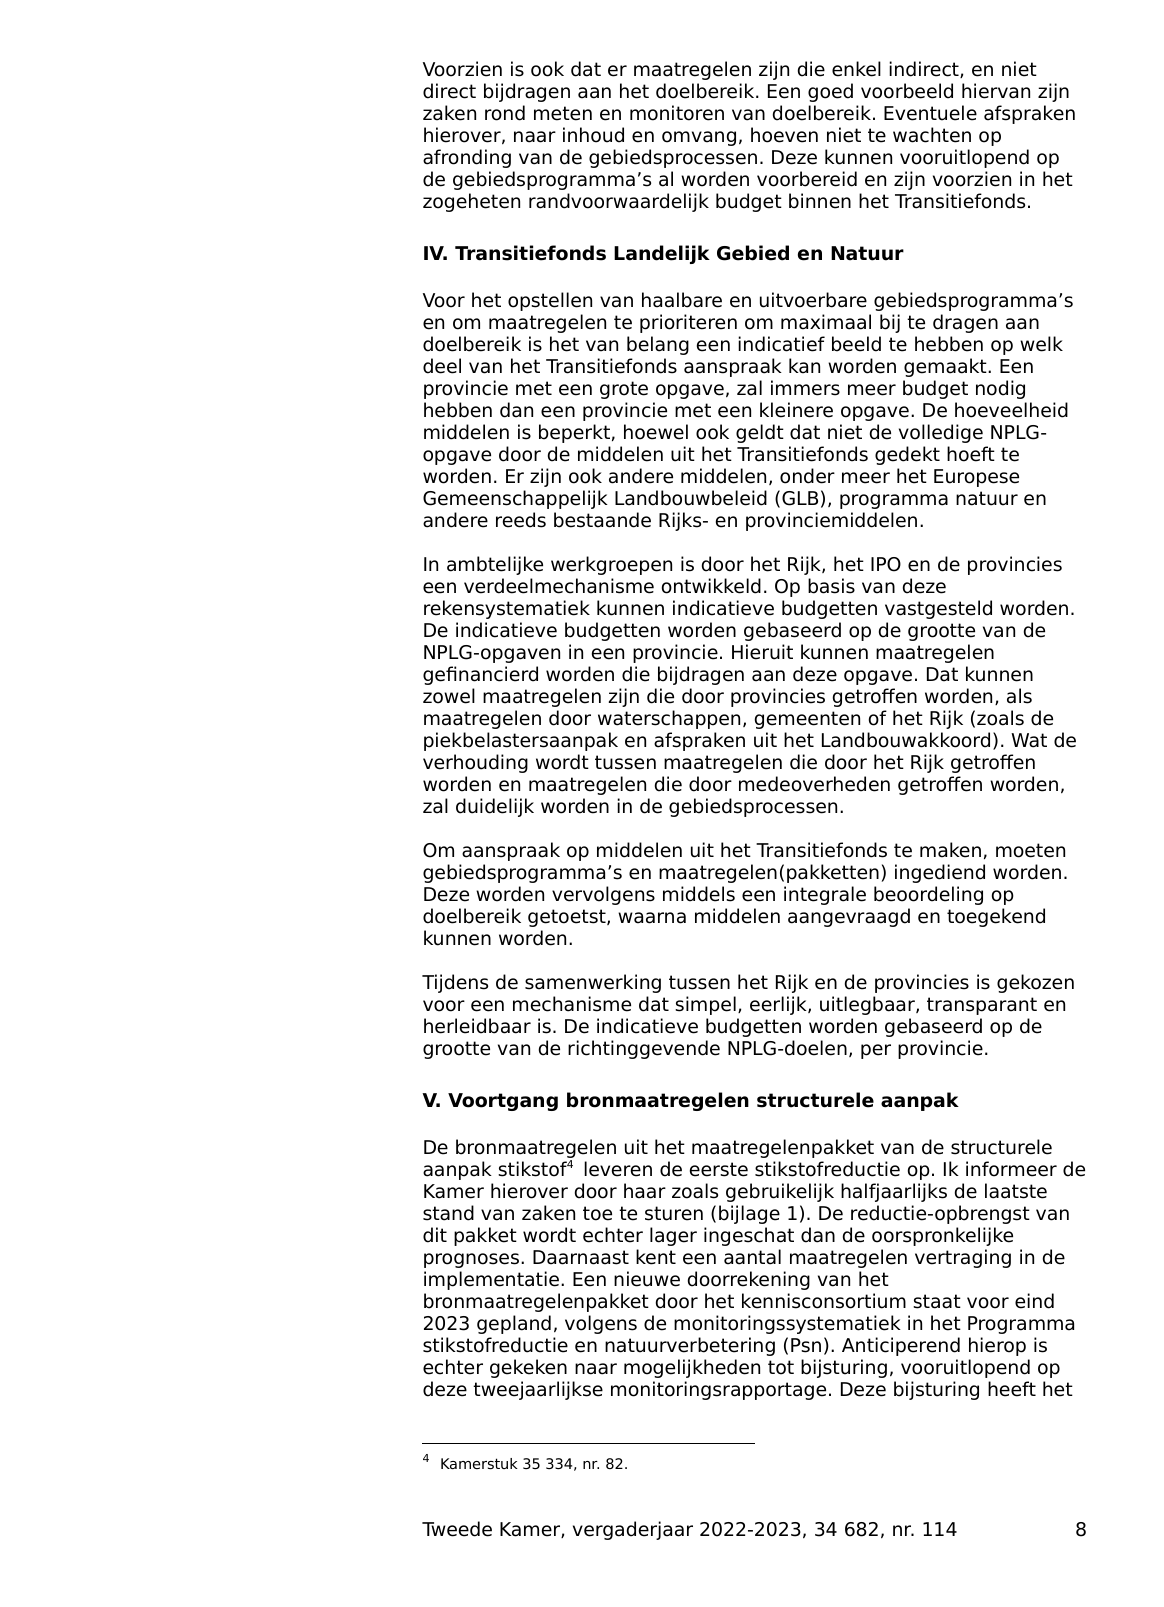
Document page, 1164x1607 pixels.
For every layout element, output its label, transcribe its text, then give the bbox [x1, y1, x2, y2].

subtitle V. Voortgang bronmaatregelen structurele aanpak [422, 1090, 1087, 1112]
text Tijdens de samenwerking tussen het Rijk en de provincies is gekozen voor een mechanisme dat simpel, eerlijk, uitlegbaar, transparant en herleidbaar is. De indicatieve budgetten worden gebaseerd op de grootte van de richtinggevende NPLG-doelen, per provincie. [422, 972, 1087, 1060]
text Voorzien is ook dat er maatregelen zijn die enkel indirect, en niet direct bijdragen aan het doelbereik. Een goed voorbeeld hiervan zijn zaken rond meten en monitoren van doelbereik. Eventuele afspraken hierover, naar inhoud en omvang, hoeven niet te wachten op afronding van de gebiedsprocessen. Deze kunnen vooruitlopend op de gebiedsprogramma’s al worden voorbereid en zijn voorzien in het zogeheten randvoorwaardelijk budget binnen het Transitiefonds. [422, 59, 1087, 213]
text Kamerstuk 35 334, nr. 82. [422, 1452, 1087, 1474]
text Voor het opstellen van haalbare en uitvoerbare gebiedsprogramma’s en om maatregelen te prioriteren om maximaal bij te dragen aan doelbereik is het van belang een indicatief beeld te hebben op welk deel van het Transitiefonds aanspraak kan worden gemaakt. Een provincie met een grote opgave, zal immers meer budget nodig hebben dan een provincie met een kleinere opgave. De hoeveelheid middelen is beperkt, hoewel ook geldt dat niet de volledige NPLG-opgave door de middelen uit het Transitiefonds gedekt hoeft te worden. Er zijn ook andere middelen, onder meer het Europese Gemeenschappelijk Landbouwbeleid (GLB), programma natuur en andere reeds bestaande Rijks- en provinciemiddelen. [422, 290, 1087, 532]
text Om aanspraak op middelen uit het Transitiefonds te maken, moeten gebiedsprogramma’s en maatregelen(pakketten) ingediend worden. Deze worden vervolgens middels een integrale beoordeling op doelbereik getoetst, waarna middelen aangevraagd en toegekend kunnen worden. [422, 840, 1087, 950]
subtitle IV. Transitiefonds Landelijk Gebied en Natuur [422, 243, 1087, 265]
text In ambtelijke werkgroepen is door het Rijk, het IPO en de provincies een verdeelmechanisme ontwikkeld. Op basis van deze rekensystematiek kunnen indicatieve budgetten vastgesteld worden. De indicatieve budgetten worden gebaseerd op de grootte van de NPLG-opgaven in een provincie. Hieruit kunnen maatregelen gefinancierd worden die bijdragen aan deze opgave. Dat kunnen zowel maatregelen zijn die door provincies getroffen worden, als maatregelen door waterschappen, gemeenten of het Rijk (zoals de piekbelastersaanpak en afspraken uit het Landbouwakkoord). Wat de verhouding wordt tussen maatregelen die door het Rijk getroffen worden en maatregelen die door medeoverheden getroffen worden, zal duidelijk worden in de gebiedsprocessen. [422, 554, 1087, 818]
text De bronmaatregelen uit het maatregelenpakket van de structurele aanpak stikstof leveren de eerste stikstofreductie op. Ik informeer de Kamer hierover door haar zoals gebruikelijk halfjaarlijks de laatste stand van zaken toe te sturen (bijlage 1). De reductie-opbrengst van dit pakket wordt echter lager ingeschat dan de oorspronkelijke prognoses. Daarnaast kent een aantal maatregelen vertraging in de implementatie. Een nieuwe doorrekening van het bronmaatregelenpakket door het kennisconsortium staat voor eind 2023 gepland, volgens de monitoringssystematiek in het Programma stikstofreductie en natuurverbetering (Psn). Anticiperend hierop is echter gekeken naar mogelijkheden tot bijsturing, vooruitlopend op deze tweejaarlijkse monitoringsrapportage. Deze bijsturing heeft het [422, 1137, 1087, 1401]
